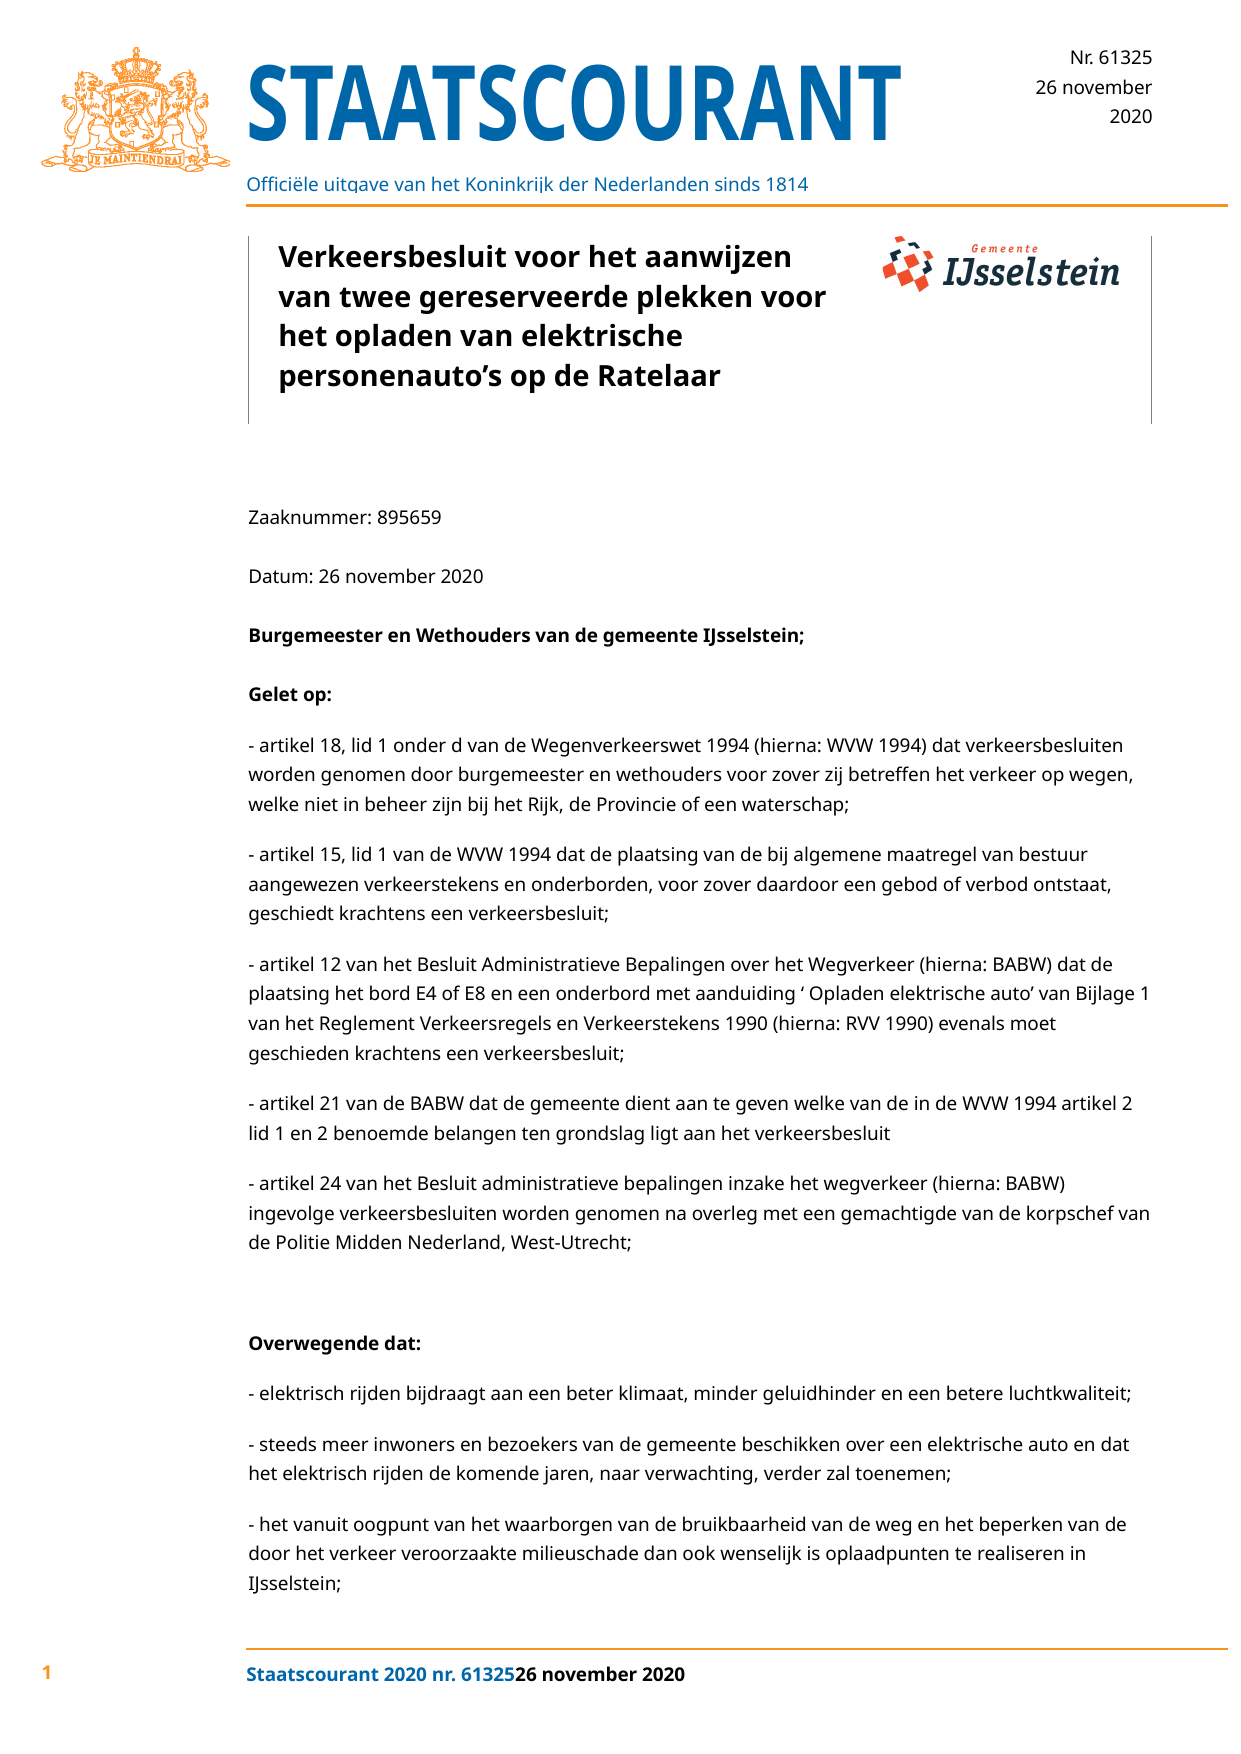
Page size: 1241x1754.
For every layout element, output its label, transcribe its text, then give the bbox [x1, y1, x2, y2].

text - artikel 21 van de BABW dat de gemeente dient aan te geven welke van de in de WVW 1994 artikel 2 lid 1 en 2 benoemde belangen ten grondslag ligt aan het verkeersbesluit [248, 1090, 1152, 1146]
table_header [850, 236, 1151, 424]
text Overwegende dat: [248, 1330, 1152, 1356]
text - artikel 15, lid 1 van de WVW 1994 dat de plaatsing van de bij algemene maatregel van bestuur aangewezen verkeerstekens en onderborden, voor zover daardoor een gebod of verbod ontstaat, geschiedt krachtens een verkeersbesluit; [248, 841, 1152, 926]
text Datum: 26 november 2020 [248, 563, 1152, 589]
text - het vanuit oogpunt van het waarborgen van de bruikbaarheid van de weg en het beperken van de door het verkeer veroorzaakte milieuschade dan ook wenselijk is oplaadpunten te realiseren in IJsselstein; [248, 1511, 1152, 1596]
text - artikel 18, lid 1 onder d van de Wegenverkeerswet 1994 (hierna: WVW 1994) dat verkeersbesluiten worden genomen door burgemeester en wethouders voor zover zij betreffen het verkeer op wegen, welke niet in beheer zijn bij het Rijk, de Provincie of een waterschap; [248, 732, 1152, 817]
text Gelet op: [248, 681, 1152, 707]
text Burgemeester en Wethouders van de gemeente IJsselstein; [248, 622, 1152, 648]
text - elektrisch rijden bijdraagt aan een beter klimaat, minder geluidhinder en een betere luchtkwaliteit; [248, 1381, 1152, 1406]
text - artikel 24 van het Besluit administratieve bepalingen inzake het wegverkeer (hierna: BABW) ingevolge verkeersbesluiten worden genomen na overleg met een gemachtigde van de korpschef van de Politie Midden Nederland, West-Utrecht; [248, 1170, 1152, 1255]
text - steeds meer inwoners en bezoekers van de gemeente beschikken over een elektrische auto en dat het elektrisch rijden de komende jaren, naar verwachting, verder zal toenemen; [248, 1431, 1152, 1486]
table_header Verkeersbesluit voor het aanwijzen van twee gereserveerde plekken voor het opladen van elektrische personenauto’s op de Ratelaar [249, 236, 850, 424]
picture [882, 236, 1119, 292]
text Zaaknummer: 895659 [248, 504, 1152, 530]
picture [41, 47, 231, 172]
text - artikel 12 van het Besluit Administratieve Bepalingen over het Wegverkeer (hierna: BABW) dat de plaatsing het bord E4 of E8 en een onderbord met aanduiding ‘ Opladen elektrische auto’ van Bijlage 1 van het Reglement Verkeersregels en Verkeerstekens 1990 (hierna: RVV 1990) evenals moet geschieden krachtens een verkeersbesluit; [248, 951, 1152, 1066]
